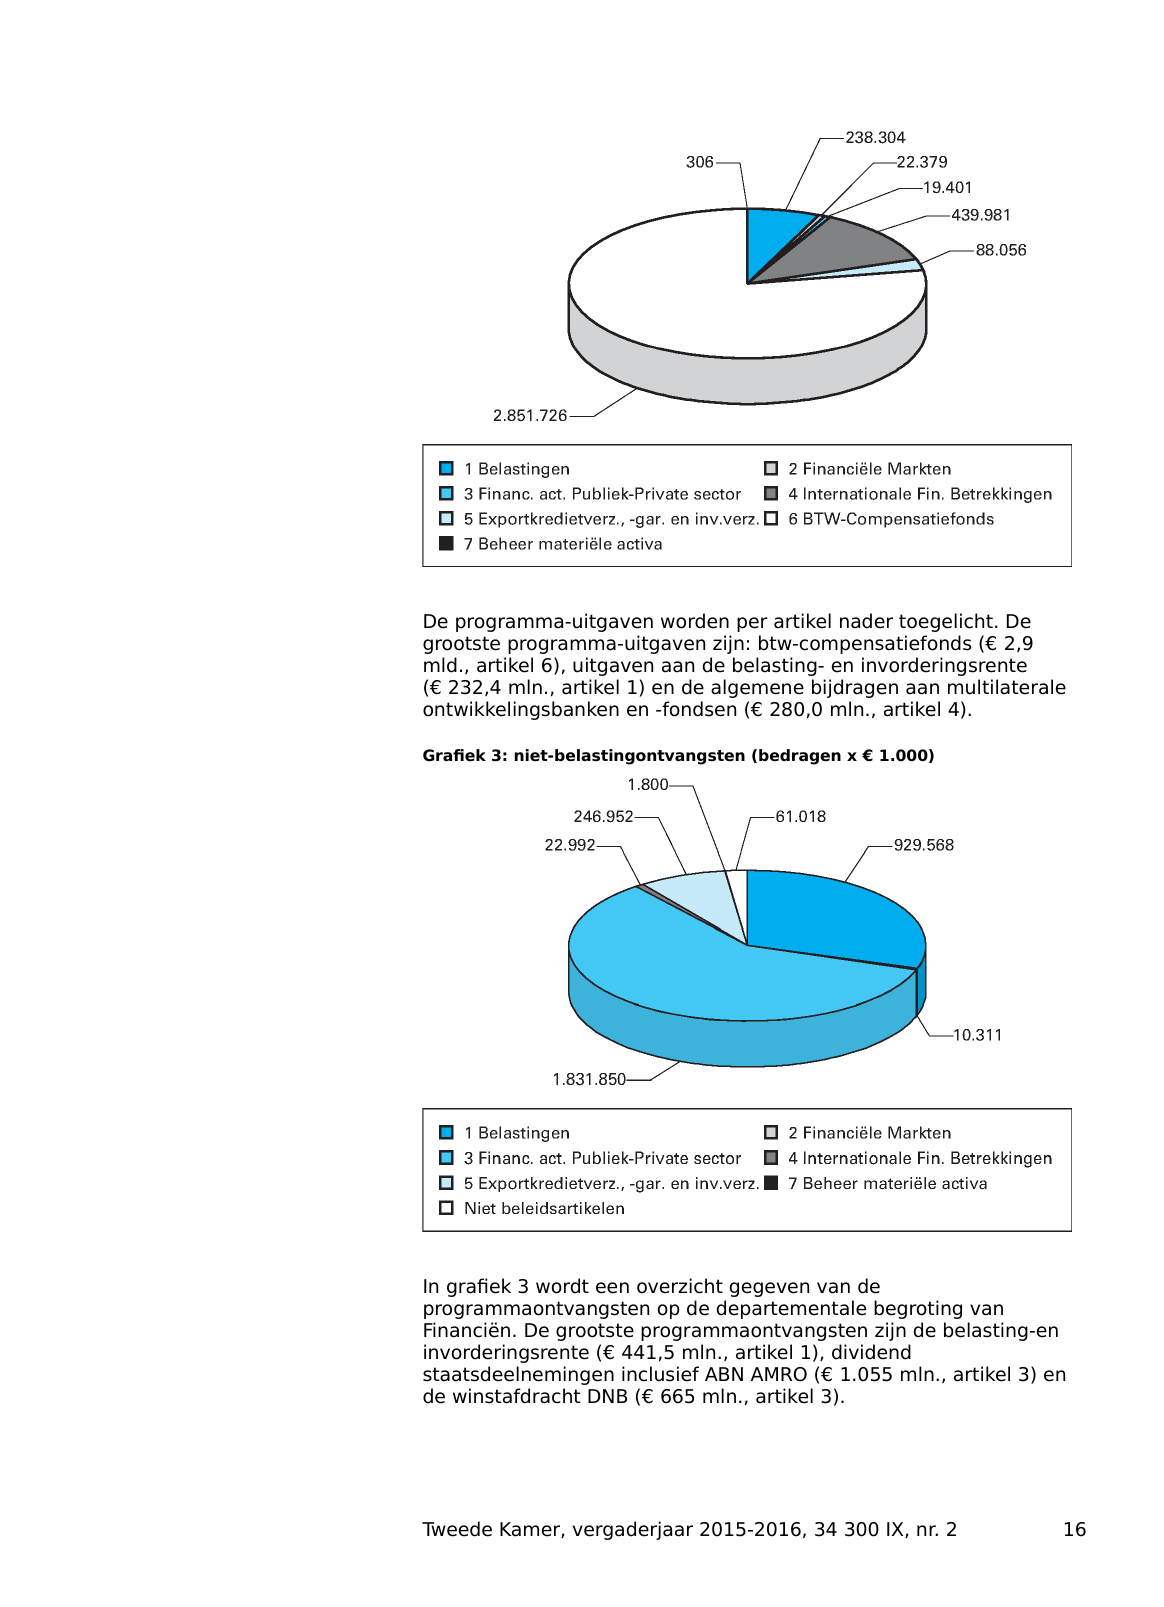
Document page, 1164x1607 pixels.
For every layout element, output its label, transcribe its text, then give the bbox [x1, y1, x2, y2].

picture [422, 776, 1072, 1232]
text In grafiek 3 wordt een overzicht gegeven van de programmaontvangsten op de departementale begroting van Financiën. De grootste programmaontvangsten zijn de belasting-en invorderingsrente (€ 441,5 mln., artikel 1), dividend staatsdeelnemingen inclusief ABN AMRO (€ 1.055 mln., artikel 3) en de winstafdracht DNB (€ 665 mln., artikel 3). [422, 1276, 1087, 1408]
picture [422, 130, 1072, 567]
text De programma-uitgaven worden per artikel nader toegelicht. De grootste programma-uitgaven zijn: btw-compensatiefonds (€ 2,9 mld., artikel 6), uitgaven aan de belasting- en invorderingsrente (€ 232,4 mln., artikel 1) en de algemene bijdragen aan multilaterale ontwikkelingsbanken en -fondsen (€ 280,0 mln., artikel 4). [422, 611, 1087, 721]
text Grafiek 3: niet-belastingontvangsten (bedragen x € 1.000) [422, 747, 1072, 765]
